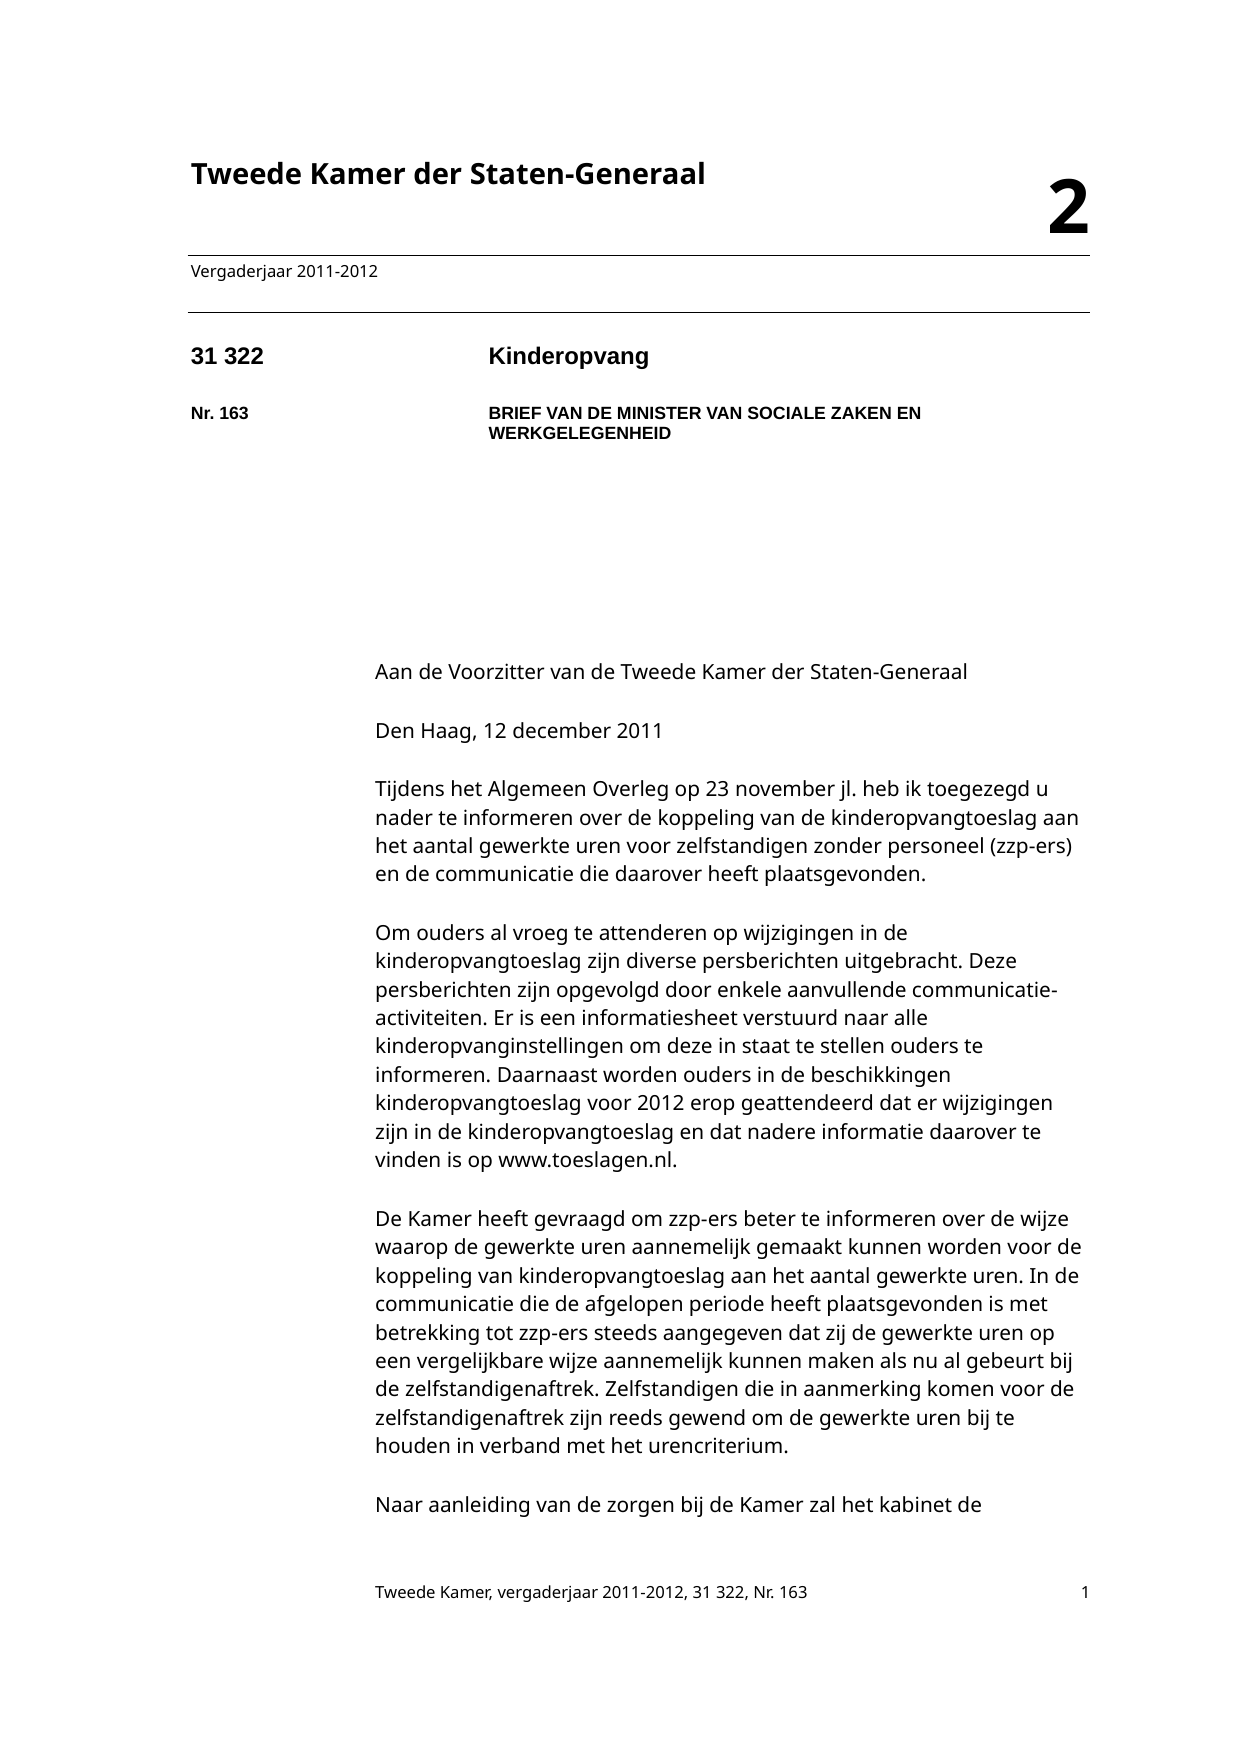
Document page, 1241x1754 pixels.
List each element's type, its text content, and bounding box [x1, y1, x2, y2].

table_cell [188, 313, 485, 339]
text De Kamer heeft gevraagd om zzp-ers beter te informeren over de wijze waarop de gewerkte uren aannemelijk gemaakt kunnen worden voor de koppeling van kinderopvangtoeslag aan het aantal gewerkte uren. In de communicatie die de afgelopen periode heeft plaatsgevonden is met betrekking tot zzp-ers steeds aangegeven dat zij de gewerkte uren op een vergelijkbare wijze aannemelijk kunnen maken als nu al gebeurt bij de zelfstandigenaftrek. Zelfstandigen die in aanmerking komen voor de zelfstandigenaftrek zijn reeds gewend om de gewerkte uren bij te houden in verband met het urencriterium. [375, 1204, 1090, 1460]
text Tijdens het Algemeen Overleg op 23 november jl. heb ik toegezegd u nader te informeren over de koppeling van de kinderopvangtoeslag aan het aantal gewerkte uren voor zelfstandigen zonder personeel (zzp-ers) en de communicatie die daarover heeft plaatsgevonden. [375, 774, 1090, 888]
table_header Tweede Kamer der Staten-Generaal [188, 150, 909, 255]
table_cell BRIEF VAN DE MINISTER VAN SOCIALE ZAKEN EN WERKGELEGENHEID [485, 399, 1090, 539]
table_cell 31 322 [188, 339, 485, 399]
text Aan de Voorzitter van de Tweede Kamer der Staten-Generaal [375, 657, 1090, 686]
text Den Haag, 12 december 2011 [375, 716, 1090, 744]
table_cell Vergaderjaar 2011-2012 [188, 256, 485, 312]
table_cell [485, 313, 1090, 339]
table_cell Kinderopvang [485, 339, 1090, 399]
text Naar aanleiding van de zorgen bij de Kamer zal het kabinet de [375, 1490, 1090, 1518]
table_cell [485, 256, 1090, 312]
table_header 2 [910, 150, 1090, 255]
table_cell Nr. 163 [188, 399, 485, 539]
text Om ouders al vroeg te attenderen op wijzigingen in de kinderopvangtoeslag zijn diverse persberichten uitgebracht. Deze persberichten zijn opgevolgd door enkele aanvullende communicatie-activiteiten. Er is een informatiesheet verstuurd naar alle kinderopvanginstellingen om deze in staat te stellen ouders te informeren. Daarnaast worden ouders in de beschikkingen kinderopvangtoeslag voor 2012 erop geattendeerd dat er wijzigingen zijn in de kinderopvangtoeslag en dat nadere informatie daarover te vinden is op www.toeslagen.nl. [375, 918, 1090, 1174]
